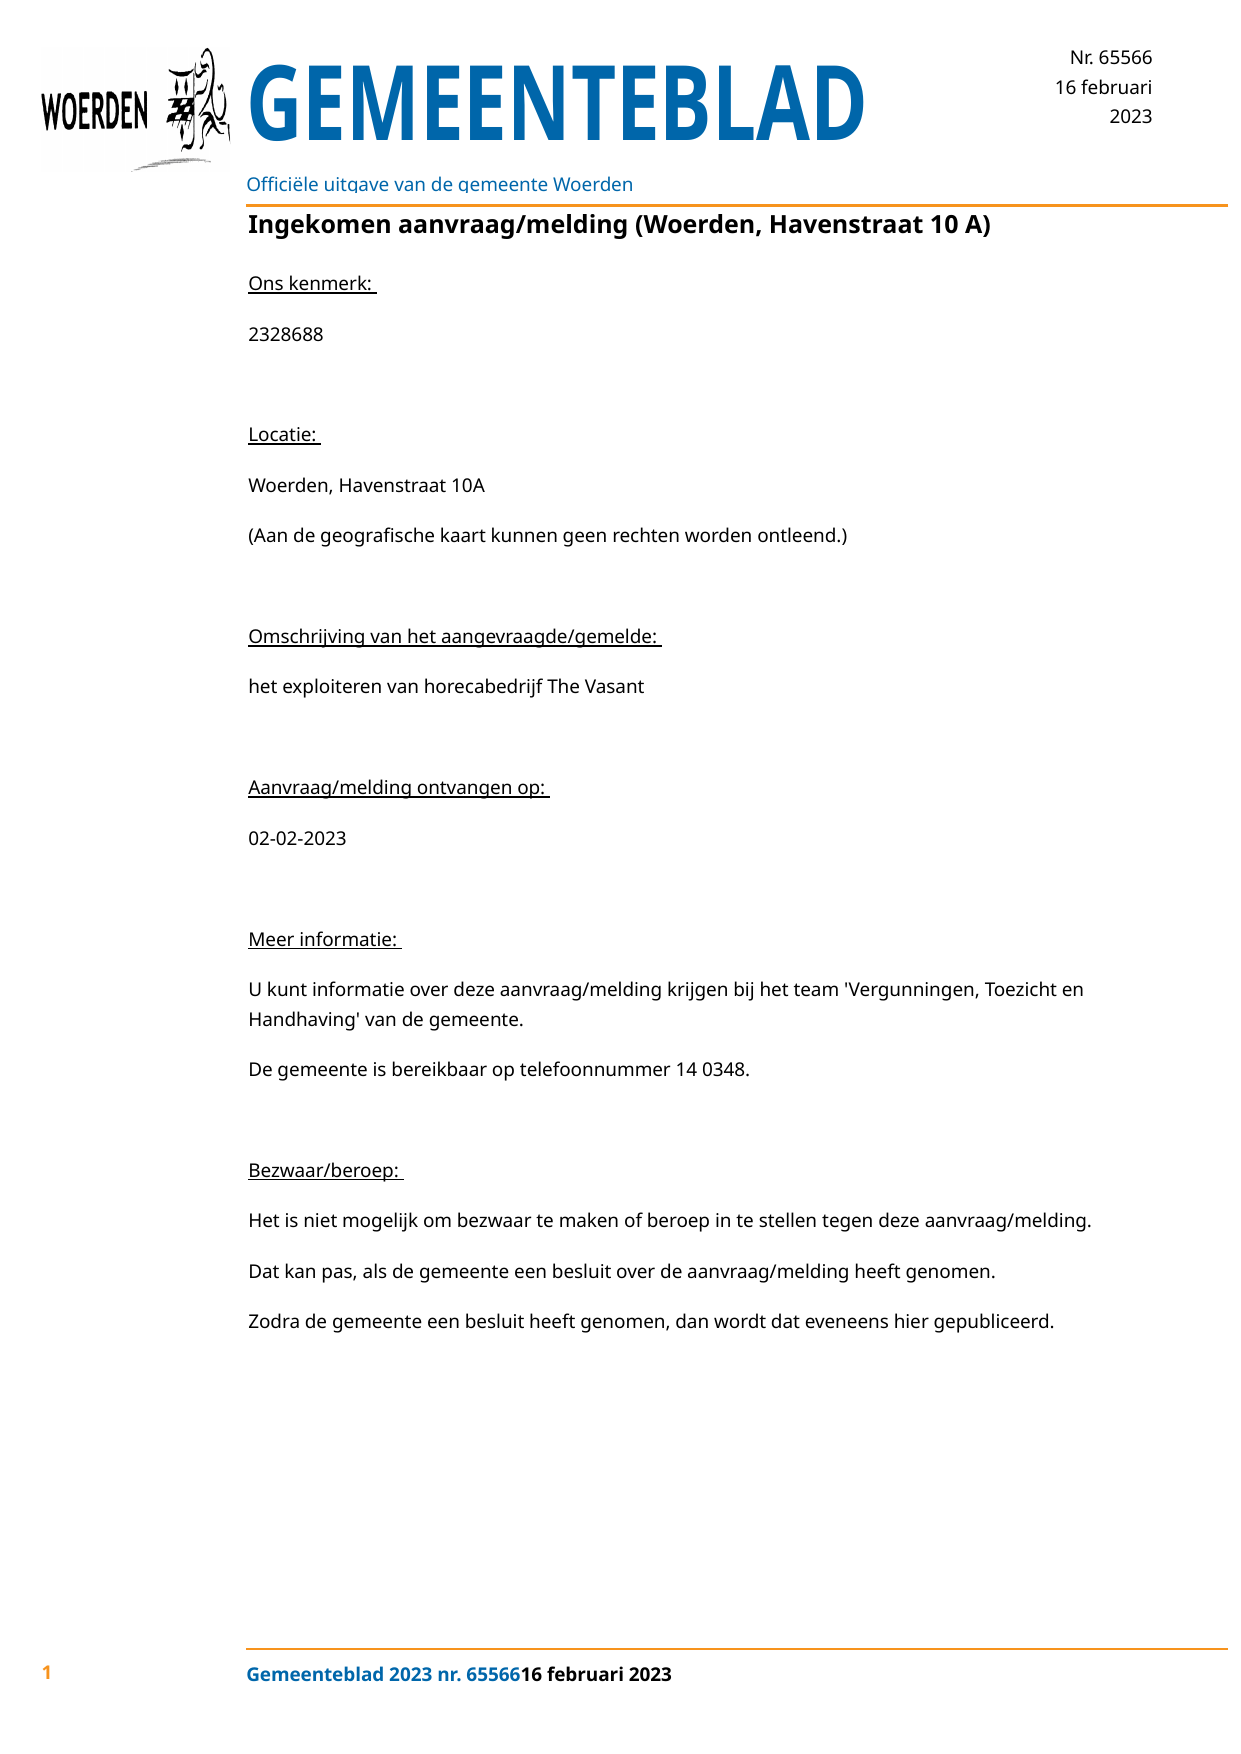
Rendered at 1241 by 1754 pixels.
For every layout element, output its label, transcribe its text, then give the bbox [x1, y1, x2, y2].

text Meer informatie: [248, 926, 1152, 951]
text (Aan de geografische kaart kunnen geen rechten worden ontleend.) [248, 522, 1152, 548]
text Zodra de gemeente een besluit heeft genomen, dan wordt dat eveneens hier gepubliceerd. [248, 1308, 1152, 1334]
text 02-02-2023 [248, 825, 1152, 851]
text Ons kenmerk: [248, 270, 1152, 296]
text U kunt informatie over deze aanvraag/melding krijgen bij het team 'Vergunningen, Toezicht en Handhaving' van de gemeente. [248, 976, 1152, 1031]
text 2328688 [248, 321, 1152, 346]
text Dat kan pas, als de gemeente een besluit over de aanvraag/melding heeft genomen. [248, 1258, 1152, 1283]
text Aanvraag/melding ontvangen op: [248, 774, 1152, 800]
text Woerden, Havenstraat 10A [248, 472, 1152, 498]
text Ingekomen aanvraag/melding (Woerden, Havenstraat 10 A) [248, 207, 1152, 241]
text Omschrijving van het aangevraagde/gemelde: [248, 623, 1152, 649]
text De gemeente is bereikbaar op telefoonnummer 14 0348. [248, 1056, 1152, 1082]
text Locatie: [248, 422, 1152, 447]
text Het is niet mogelijk om bezwaar te maken of beroep in te stellen tegen deze aanvraag/melding. [248, 1207, 1152, 1233]
picture [41, 47, 231, 172]
text Bezwaar/beroep: [248, 1157, 1152, 1183]
text het exploiteren van horecabedrijf The Vasant [248, 674, 1152, 699]
